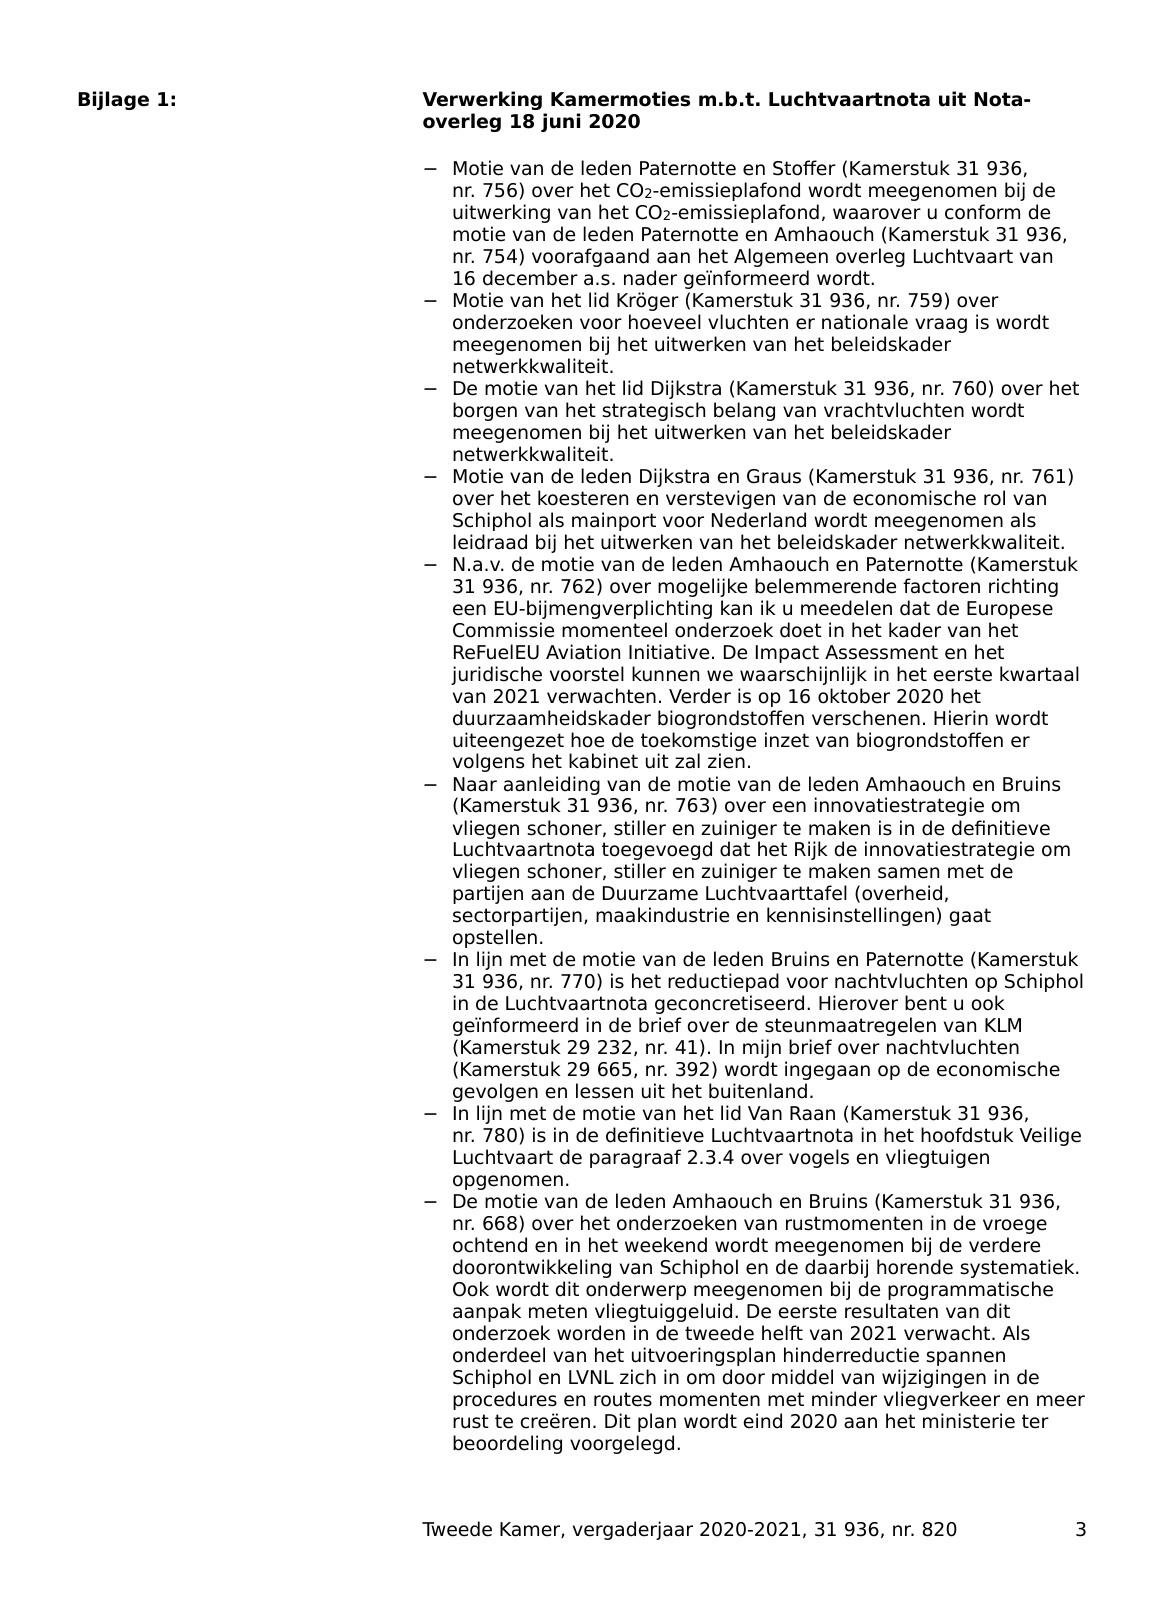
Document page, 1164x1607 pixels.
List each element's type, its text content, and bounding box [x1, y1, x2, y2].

text − Motie van het lid Kröger (Kamerstuk 31 936, nr. 759) over onderzoeken voor hoeveel vluchten er nationale vraag is wordt meegenomen bij het uitwerken van het beleidskader netwerkkwaliteit. [422, 290, 1087, 378]
text − De motie van de leden Amhaouch en Bruins (Kamerstuk 31 936, nr. 668) over het onderzoeken van rustmomenten in de vroege ochtend en in het weekend wordt meegenomen bij de verdere doorontwikkeling van Schiphol en de daarbij horende systematiek. Ook wordt dit onderwerp meegenomen bij de programmatische aanpak meten vliegtuiggeluid. De eerste resultaten van dit onderzoek worden in de tweede helft van 2021 verwacht. Als onderdeel van het uitvoeringsplan hinderreductie spannen Schiphol en LVNL zich in om door middel van wijzigingen in de procedures en routes momenten met minder vliegverkeer en meer rust te creëren. Dit plan wordt eind 2020 aan het ministerie ter beoordeling voorgelegd. [422, 1191, 1087, 1455]
text − In lijn met de motie van de leden Bruins en Paternotte (Kamerstuk 31 936, nr. 770) is het reductiepad voor nachtvluchten op Schiphol in de Luchtvaartnota geconcretiseerd. Hierover bent u ook geïnformeerd in de brief over de steunmaatregelen van KLM (Kamerstuk 29 232, nr. 41). In mijn brief over nachtvluchten (Kamerstuk 29 665, nr. 392) wordt ingegaan op de economische gevolgen en lessen uit het buitenland. [422, 949, 1087, 1103]
text − In lijn met de motie van het lid Van Raan (Kamerstuk 31 936, nr. 780) is in de definitieve Luchtvaartnota in het hoofdstuk Veilige Luchtvaart de paragraaf 2.3.4 over vogels en vliegtuigen opgenomen. [422, 1103, 1087, 1191]
text − De motie van het lid Dijkstra (Kamerstuk 31 936, nr. 760) over het borgen van het strategisch belang van vrachtvluchten wordt meegenomen bij het uitwerken van het beleidskader netwerkkwaliteit. [422, 378, 1087, 466]
subtitle Bijlage 1: Verwerking Kamermoties m.b.t. Luchtvaartnota uit Nota-overleg 18 juni 2020 [77, 89, 1087, 133]
text − Naar aanleiding van de motie van de leden Amhaouch en Bruins (Kamerstuk 31 936, nr. 763) over een innovatiestrategie om vliegen schoner, stiller en zuiniger te maken is in de definitieve Luchtvaartnota toegevoegd dat het Rijk de innovatiestrategie om vliegen schoner, stiller en zuiniger te maken samen met de partijen aan de Duurzame Luchtvaarttafel (overheid, sectorpartijen, maakindustrie en kennisinstellingen) gaat opstellen. [422, 773, 1087, 949]
text − N.a.v. de motie van de leden Amhaouch en Paternotte (Kamerstuk 31 936, nr. 762) over mogelijke belemmerende factoren richting een EU-bijmengverplichting kan ik u meedelen dat de Europese Commissie momenteel onderzoek doet in het kader van het ReFuelEU Aviation Initiative. De Impact Assessment en het juridische voorstel kunnen we waarschijnlijk in het eerste kwartaal van 2021 verwachten. Verder is op 16 oktober 2020 het duurzaamheidskader biogrondstoffen verschenen. Hierin wordt uiteengezet hoe de toekomstige inzet van biogrondstoffen er volgens het kabinet uit zal zien. [422, 554, 1087, 773]
text − Motie van de leden Dijkstra en Graus (Kamerstuk 31 936, nr. 761) over het koesteren en verstevigen van de economische rol van Schiphol als mainport voor Nederland wordt meegenomen als leidraad bij het uitwerken van het beleidskader netwerkkwaliteit. [422, 466, 1087, 554]
text − Motie van de leden Paternotte en Stoffer (Kamerstuk 31 936, nr. 756) over het CO2-emissieplafond wordt meegenomen bij de uitwerking van het CO2-emissieplafond, waarover u conform de motie van de leden Paternotte en Amhaouch (Kamerstuk 31 936, nr. 754) voorafgaand aan het Algemeen overleg Luchtvaart van 16 december a.s. nader geïnformeerd wordt. [422, 158, 1087, 290]
